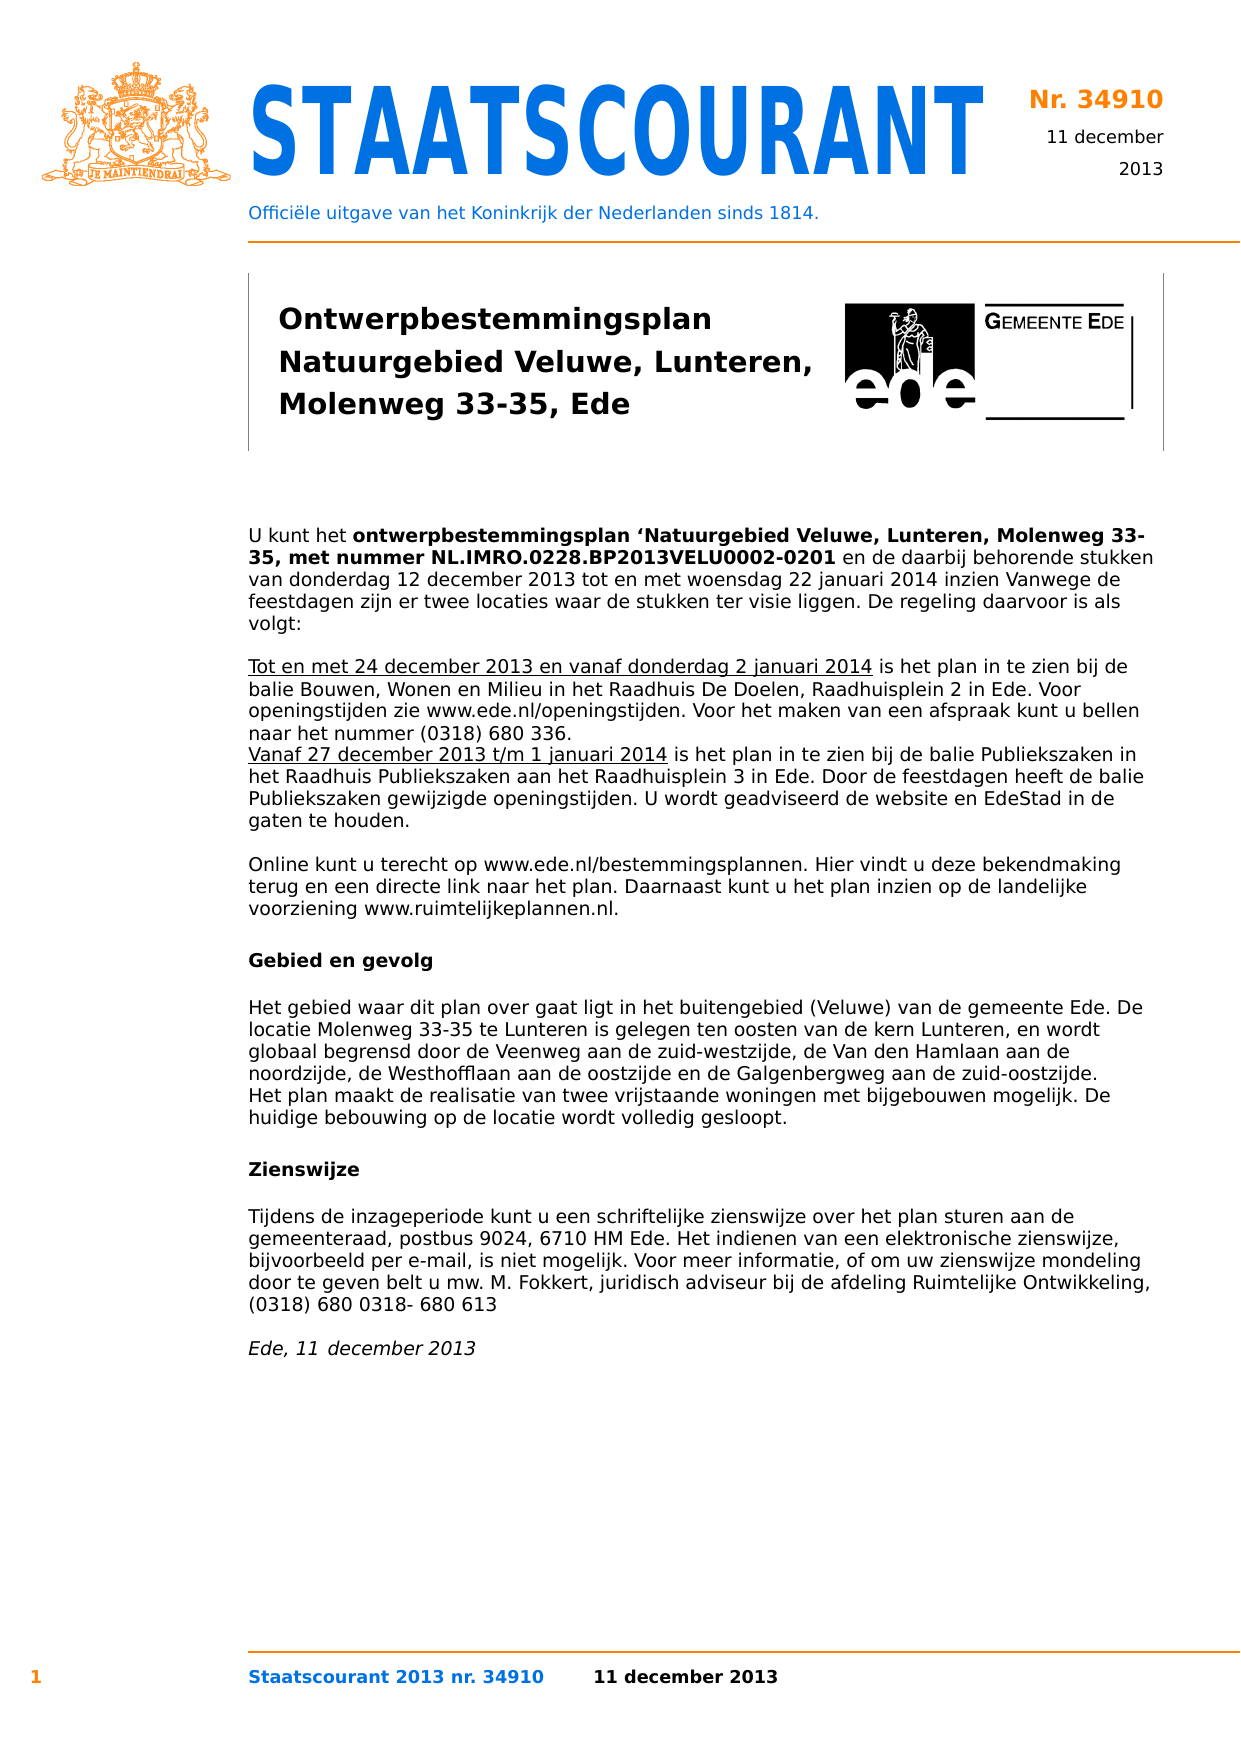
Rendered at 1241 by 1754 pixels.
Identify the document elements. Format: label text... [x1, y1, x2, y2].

table_header [25, 62, 248, 241]
text Vanaf 27 december 2013 t/m 1 januari 2014 is het plan in te zien bij de balie Publiekszaken in het Raadhuis Publiekszaken aan het Raadhuisplein 3 in Ede. Door de feestdagen heeft de balie Publiekszaken gewijzigde openingstijden. U wordt geadviseerd de website en EdeStad in de gaten te houden. [248, 744, 1163, 832]
text Tijdens de inzageperiode kunt u een schriftelijke zienswijze over het plan sturen aan de gemeenteraad, postbus 9024, 6710 HM Ede. Het indienen van een elektronische zienswijze, bijvoorbeeld per e-mail, is niet mogelijk. Voor meer informatie, of om uw zienswijze mondeling door te geven belt u mw. M. Fokkert, juridisch adviseur bij de afdeling Ruimtelijke Ontwikkeling, (0318) 680 0318- 680 613 [248, 1206, 1163, 1316]
subtitle Gebied en gevolg [248, 950, 1163, 972]
text Het plan maakt de realisatie van twee vrijstaande woningen met bijgebouwen mogelijk. De huidige bebouwing op de locatie wordt volledig gesloopt. [248, 1085, 1163, 1129]
subtitle Ontwerpbestemmingsplan Natuurgebied Veluwe, Lunteren, Molenweg 33-35, Ede [249, 273, 1163, 451]
table_cell 2013 [998, 153, 1240, 203]
text U kunt het ontwerpbestemmingsplan ‘Natuurgebied Veluwe, Lunteren, Molenweg 33-35, met nummer NL.IMRO.0228.BP2013VELU0002-0201 en de daarbij behorende stukken van donderdag 12 december 2013 tot en met woensdag 22 januari 2014 inzien Vanwege de feestdagen zijn er twee locaties waar de stukken ter visie liggen. De regeling daarvoor is als volgt: [248, 525, 1163, 634]
table_header STAATSCOURANT [248, 62, 998, 203]
table_cell 11 december [998, 121, 1240, 153]
table_cell Officiële uitgave van het Koninkrijk der Nederlanden sinds 1814. [248, 203, 1240, 241]
table_header Nr. 34910 [998, 62, 1240, 121]
text Ede, 11 december 2013 [248, 1338, 1163, 1360]
subtitle Zienswijze [248, 1159, 1163, 1181]
text Het gebied waar dit plan over gaat ligt in het buitengebied (Veluwe) van de gemeente Ede. De locatie Molenweg 33-35 te Lunteren is gelegen ten oosten van de kern Lunteren, en wordt globaal begrensd door de Veenweg aan de zuid-westzijde, de Van den Hamlaan aan de noordzijde, de Westhofflaan aan de oostzijde en de Galgenbergweg aan de zuid-oostzijde. [248, 997, 1163, 1085]
text Online kunt u terecht op www.ede.nl/bestemmingsplannen. Hier vindt u deze bekendmaking terug en een directe link naar het plan. Daarnaast kunt u het plan inzien op de landelijke voorziening www.ruimtelijkeplannen.nl. [248, 854, 1163, 920]
picture [41, 62, 231, 186]
picture [844, 302, 1134, 421]
text Tot en met 24 december 2013 en vanaf donderdag 2 januari 2014 is het plan in te zien bij de balie Bouwen, Wonen en Milieu in het Raadhuis De Doelen, Raadhuisplein 2 in Ede. Voor openingstijden zie www.ede.nl/openingstijden. Voor het maken van een afspraak kunt u bellen naar het nummer (0318) 680 336. [248, 656, 1163, 744]
